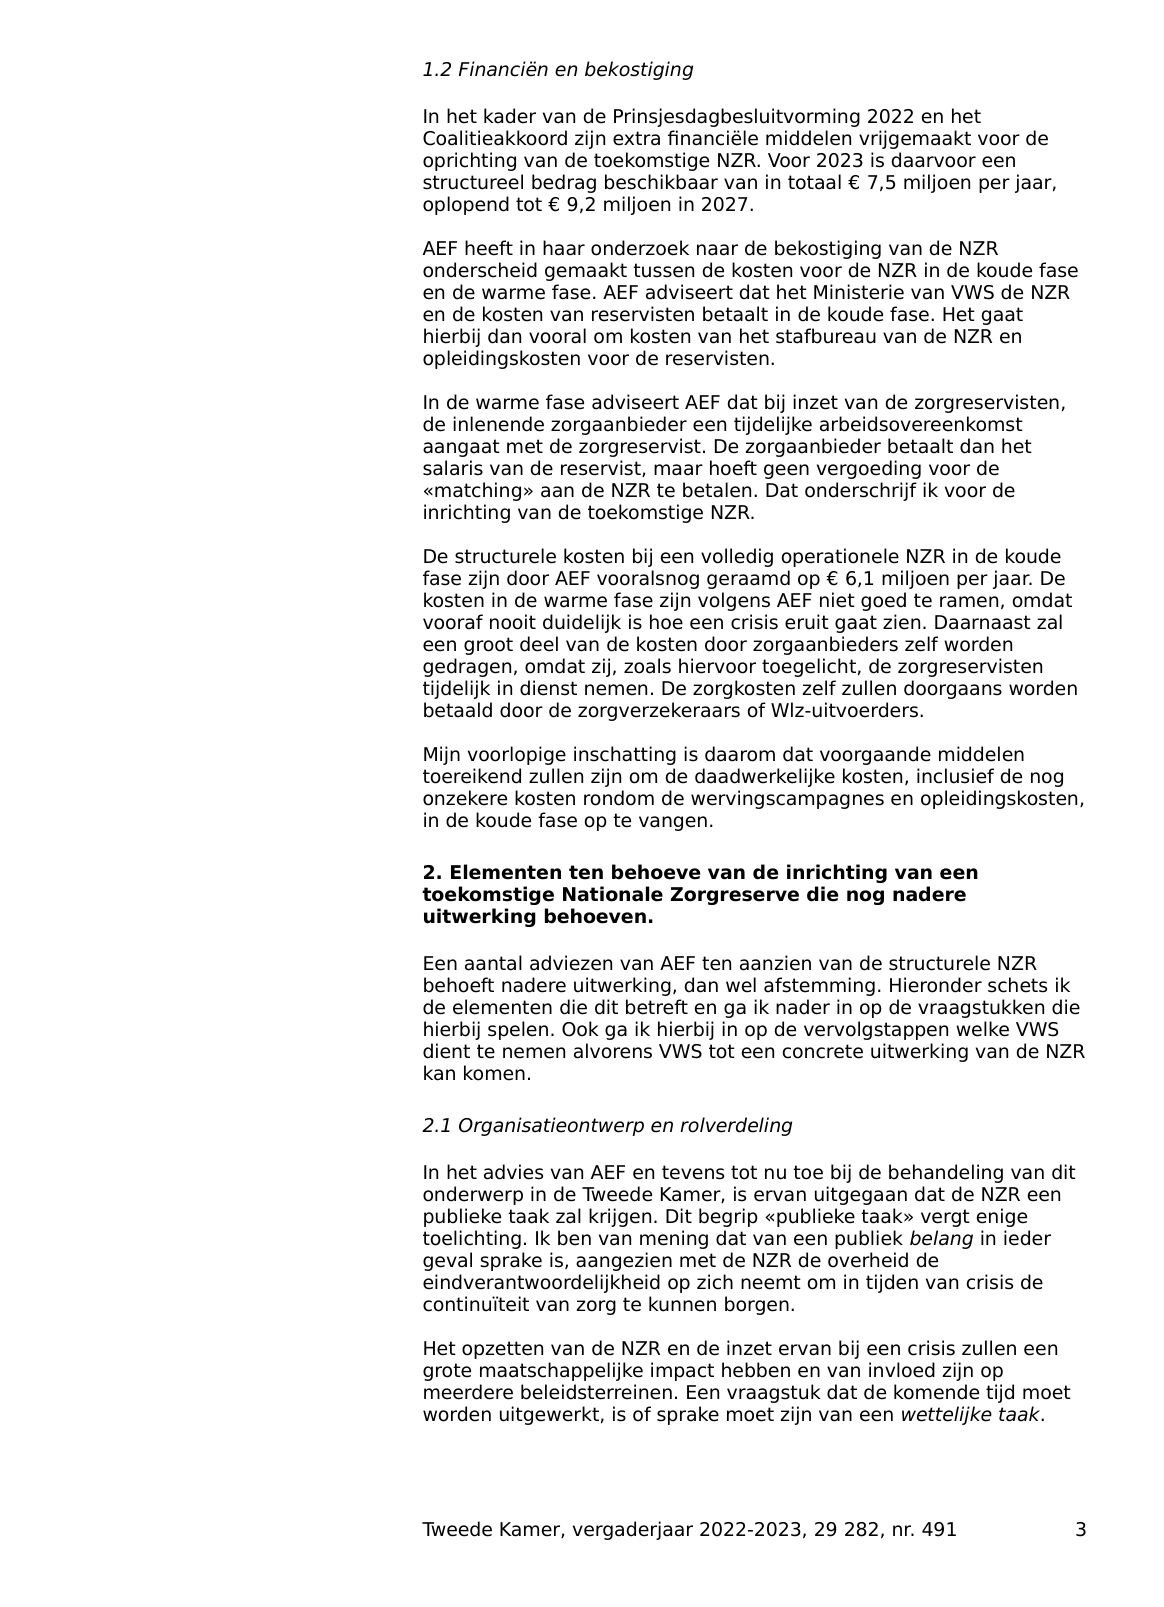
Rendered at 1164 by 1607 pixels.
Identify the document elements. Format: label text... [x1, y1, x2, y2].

text Mijn voorlopige inschatting is daarom dat voorgaande middelen toereikend zullen zijn om de daadwerkelijke kosten, inclusief de nog onzekere kosten rondom de wervingscampagnes en opleidingskosten, in de koude fase op te vangen. [422, 744, 1087, 832]
subtitle 2.1 Organisatieontwerp en rolverdeling [422, 1115, 1087, 1137]
text Het opzetten van de NZR en de inzet ervan bij een crisis zullen een grote maatschappelijke impact hebben en van invloed zijn op meerdere beleidsterreinen. Een vraagstuk dat de komende tijd moet worden uitgewerkt, is of sprake moet zijn van een wettelijke taak. [422, 1338, 1087, 1426]
subtitle 2. Elementen ten behoeve van de inrichting van een toekomstige Nationale Zorgreserve die nog nadere uitwerking behoeven. [422, 862, 1087, 928]
text In het advies van AEF en tevens tot nu toe bij de behandeling van dit onderwerp in de Tweede Kamer, is ervan uitgegaan dat de NZR een publieke taak zal krijgen. Dit begrip «publieke taak» vergt enige toelichting. Ik ben van mening dat van een publiek belang in ieder geval sprake is, aangezien met de NZR de overheid de eindverantwoordelijkheid op zich neemt om in tijden van crisis de continuïteit van zorg te kunnen borgen. [422, 1162, 1087, 1316]
text AEF heeft in haar onderzoek naar de bekostiging van de NZR onderscheid gemaakt tussen de kosten voor de NZR in de koude fase en de warme fase. AEF adviseert dat het Ministerie van VWS de NZR en de kosten van reservisten betaalt in de koude fase. Het gaat hierbij dan vooral om kosten van het stafbureau van de NZR en opleidingskosten voor de reservisten. [422, 238, 1087, 370]
subtitle 1.2 Financiën en bekostiging [422, 59, 1087, 81]
text In de warme fase adviseert AEF dat bij inzet van de zorgreservisten, de inlenende zorgaanbieder een tijdelijke arbeidsovereenkomst aangaat met de zorgreservist. De zorgaanbieder betaalt dan het salaris van de reservist, maar hoeft geen vergoeding voor de «matching» aan de NZR te betalen. Dat onderschrijf ik voor de inrichting van de toekomstige NZR. [422, 392, 1087, 524]
text De structurele kosten bij een volledig operationele NZR in de koude fase zijn door AEF vooralsnog geraamd op € 6,1 miljoen per jaar. De kosten in de warme fase zijn volgens AEF niet goed te ramen, omdat vooraf nooit duidelijk is hoe een crisis eruit gaat zien. Daarnaast zal een groot deel van de kosten door zorgaanbieders zelf worden gedragen, omdat zij, zoals hiervoor toegelicht, de zorgreservisten tijdelijk in dienst nemen. De zorgkosten zelf zullen doorgaans worden betaald door de zorgverzekeraars of Wlz-uitvoerders. [422, 546, 1087, 722]
text Een aantal adviezen van AEF ten aanzien van de structurele NZR behoeft nadere uitwerking, dan wel afstemming. Hieronder schets ik de elementen die dit betreft en ga ik nader in op de vraagstukken die hierbij spelen. Ook ga ik hierbij in op de vervolgstappen welke VWS dient te nemen alvorens VWS tot een concrete uitwerking van de NZR kan komen. [422, 953, 1087, 1085]
text In het kader van de Prinsjesdagbesluitvorming 2022 en het Coalitieakkoord zijn extra financiële middelen vrijgemaakt voor de oprichting van de toekomstige NZR. Voor 2023 is daarvoor een structureel bedrag beschikbaar van in totaal € 7,5 miljoen per jaar, oplopend tot € 9,2 miljoen in 2027. [422, 106, 1087, 216]
